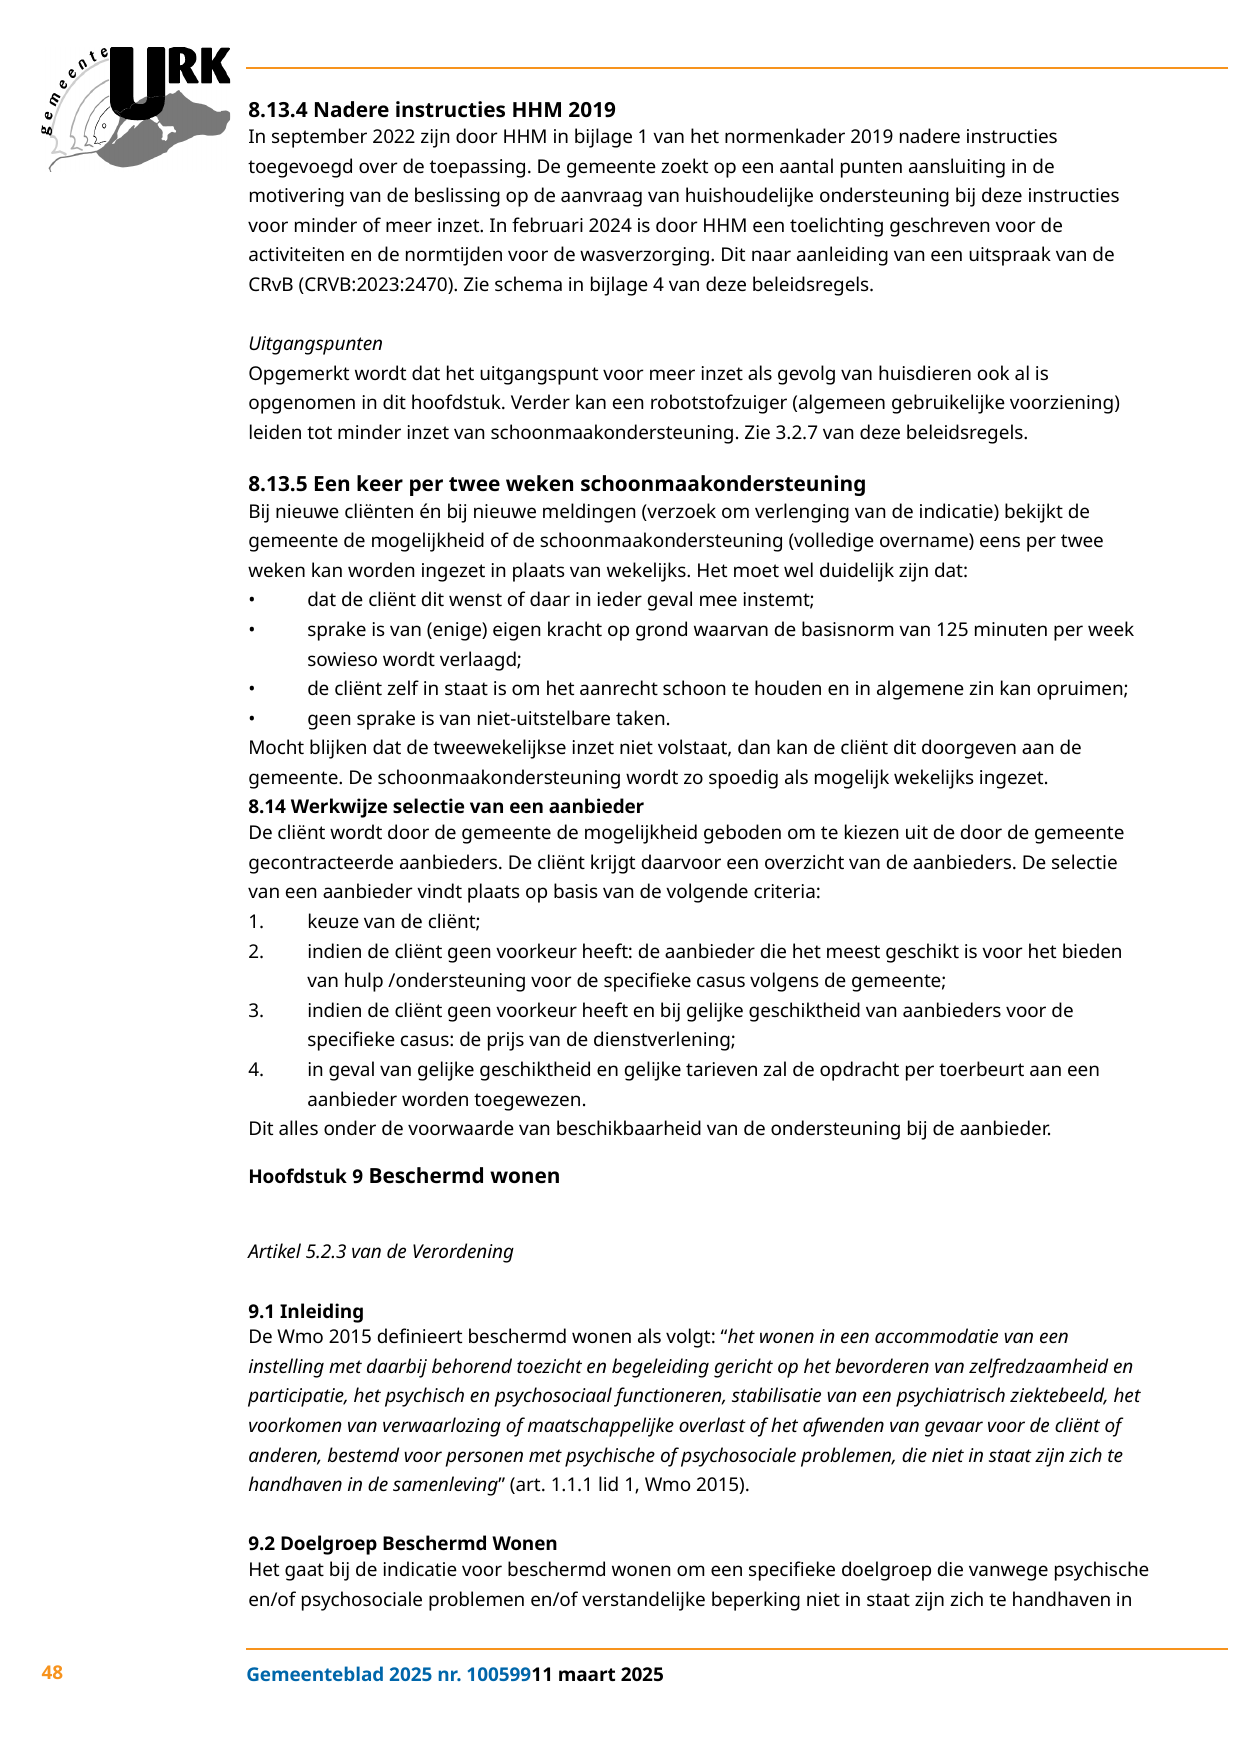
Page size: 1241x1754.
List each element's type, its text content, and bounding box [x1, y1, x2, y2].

text Artikel 5.2.3 van de Verordening [248, 1239, 1152, 1264]
list sprake is van (enige) eigen kracht op grond waarvan de basisnorm van 125 minuten per week sowieso wordt verlaagd; [248, 616, 1152, 672]
text Dit alles onder de voorwaarde van beschikbaarheid van de ondersteuning bij de aanbieder. [248, 1115, 1152, 1141]
list geen sprake is van niet-uitstelbare taken. [248, 705, 1152, 731]
list in geval van gelijke geschiktheid en gelijke tarieven zal de opdracht per toerbeurt aan een aanbieder worden toegewezen. [248, 1056, 1152, 1111]
list dat de cliënt dit wenst of daar in ieder geval mee instemt; [248, 587, 1152, 612]
text De cliënt wordt door de gemeente de mogelijkheid geboden om te kiezen uit de door de gemeente gecontracteerde aanbieders. De cliënt krijgt daarvoor een overzicht van de aanbieders. De selectie van een aanbieder vindt plaats op basis van de volgende criteria: [248, 819, 1152, 904]
text In september 2022 zijn door HHM in bijlage 1 van het normenkader 2019 nadere instructies toegevoegd over de toepassing. De gemeente zoekt op een aantal punten aansluiting in de motivering van de beslissing op de aanvraag van huishoudelijke ondersteuning bij deze instructies voor minder of meer inzet. In februari 2024 is door HHM een toelichting geschreven voor de activiteiten en de normtijden voor de wasverzorging. Dit naar aanleiding van een uitspraak van de CRvB (CRVB:2023:2470). Zie schema in bijlage 4 van deze beleidsregels. [248, 123, 1152, 297]
text 8.14 Werkwijze selectie van een aanbieder [248, 794, 1152, 819]
text Uitgangspunten [248, 330, 1152, 356]
text Opgemerkt wordt dat het uitgangspunt voor meer inzet als gevolg van huisdieren ook al is opgenomen in dit hoofdstuk. Verder kan een robotstofzuiger (algemeen gebruikelijke voorziening) leiden tot minder inzet van schoonmaakondersteuning. Zie 3.2.7 van deze beleidsregels. [248, 360, 1152, 445]
text 8.13.5 Een keer per twee weken schoonmaakondersteuning [248, 469, 1152, 498]
text Hoofdstuk 9 Beschermd wonen [248, 1161, 1152, 1189]
text Mocht blijken dat de tweewekelijkse inzet niet volstaat, dan kan de cliënt dit doorgeven aan de gemeente. De schoonmaakondersteuning wordt zo spoedig als mogelijk wekelijks ingezet. [248, 734, 1152, 790]
text De Wmo 2015 definieert beschermd wonen als volgt: “het wonen in een accommodatie van een instelling met daarbij behorend toezicht en begeleiding gericht op het bevorderen van zelfredzaamheid en participatie, het psychisch en psychosociaal functioneren, stabilisatie van een psychiatrisch ziektebeeld, het voorkomen van verwaarlozing of maatschappelijke overlast of het afwenden van gevaar voor de cliënt of anderen, bestemd voor personen met psychische of psychosociale problemen, die niet in staat zijn zich te handhaven in de samenleving” (art. 1.1.1 lid 1, Wmo 2015). [248, 1323, 1152, 1497]
text 8.13.4 Nadere instructies HHM 2019 [248, 95, 1152, 123]
picture [41, 47, 231, 172]
text 9.2 Doelgroep Beschermd Wonen [248, 1531, 1152, 1556]
list keuze van de cliënt; [248, 908, 1152, 934]
text 9.1 Inleiding [248, 1298, 1152, 1323]
list indien de cliënt geen voorkeur heeft en bij gelijke geschiktheid van aanbieders voor de specifieke casus: de prijs van de dienstverlening; [248, 997, 1152, 1052]
list indien de cliënt geen voorkeur heeft: de aanbieder die het meest geschikt is voor het bieden van hulp /ondersteuning voor de specifieke casus volgens de gemeente; [248, 938, 1152, 993]
text Bij nieuwe cliënten én bij nieuwe meldingen (verzoek om verlenging van de indicatie) bekijkt de gemeente de mogelijkheid of de schoonmaakondersteuning (volledige overname) eens per twee weken kan worden ingezet in plaats van wekelijks. Het moet wel duidelijk zijn dat: [248, 498, 1152, 583]
text Het gaat bij de indicatie voor beschermd wonen om een specifieke doelgroep die vanwege psychische en/of psychosociale problemen en/of verstandelijke beperking niet in staat zijn zich te handhaven in [248, 1556, 1152, 1612]
list de cliënt zelf in staat is om het aanrecht schoon te houden en in algemene zin kan opruimen; [248, 675, 1152, 701]
